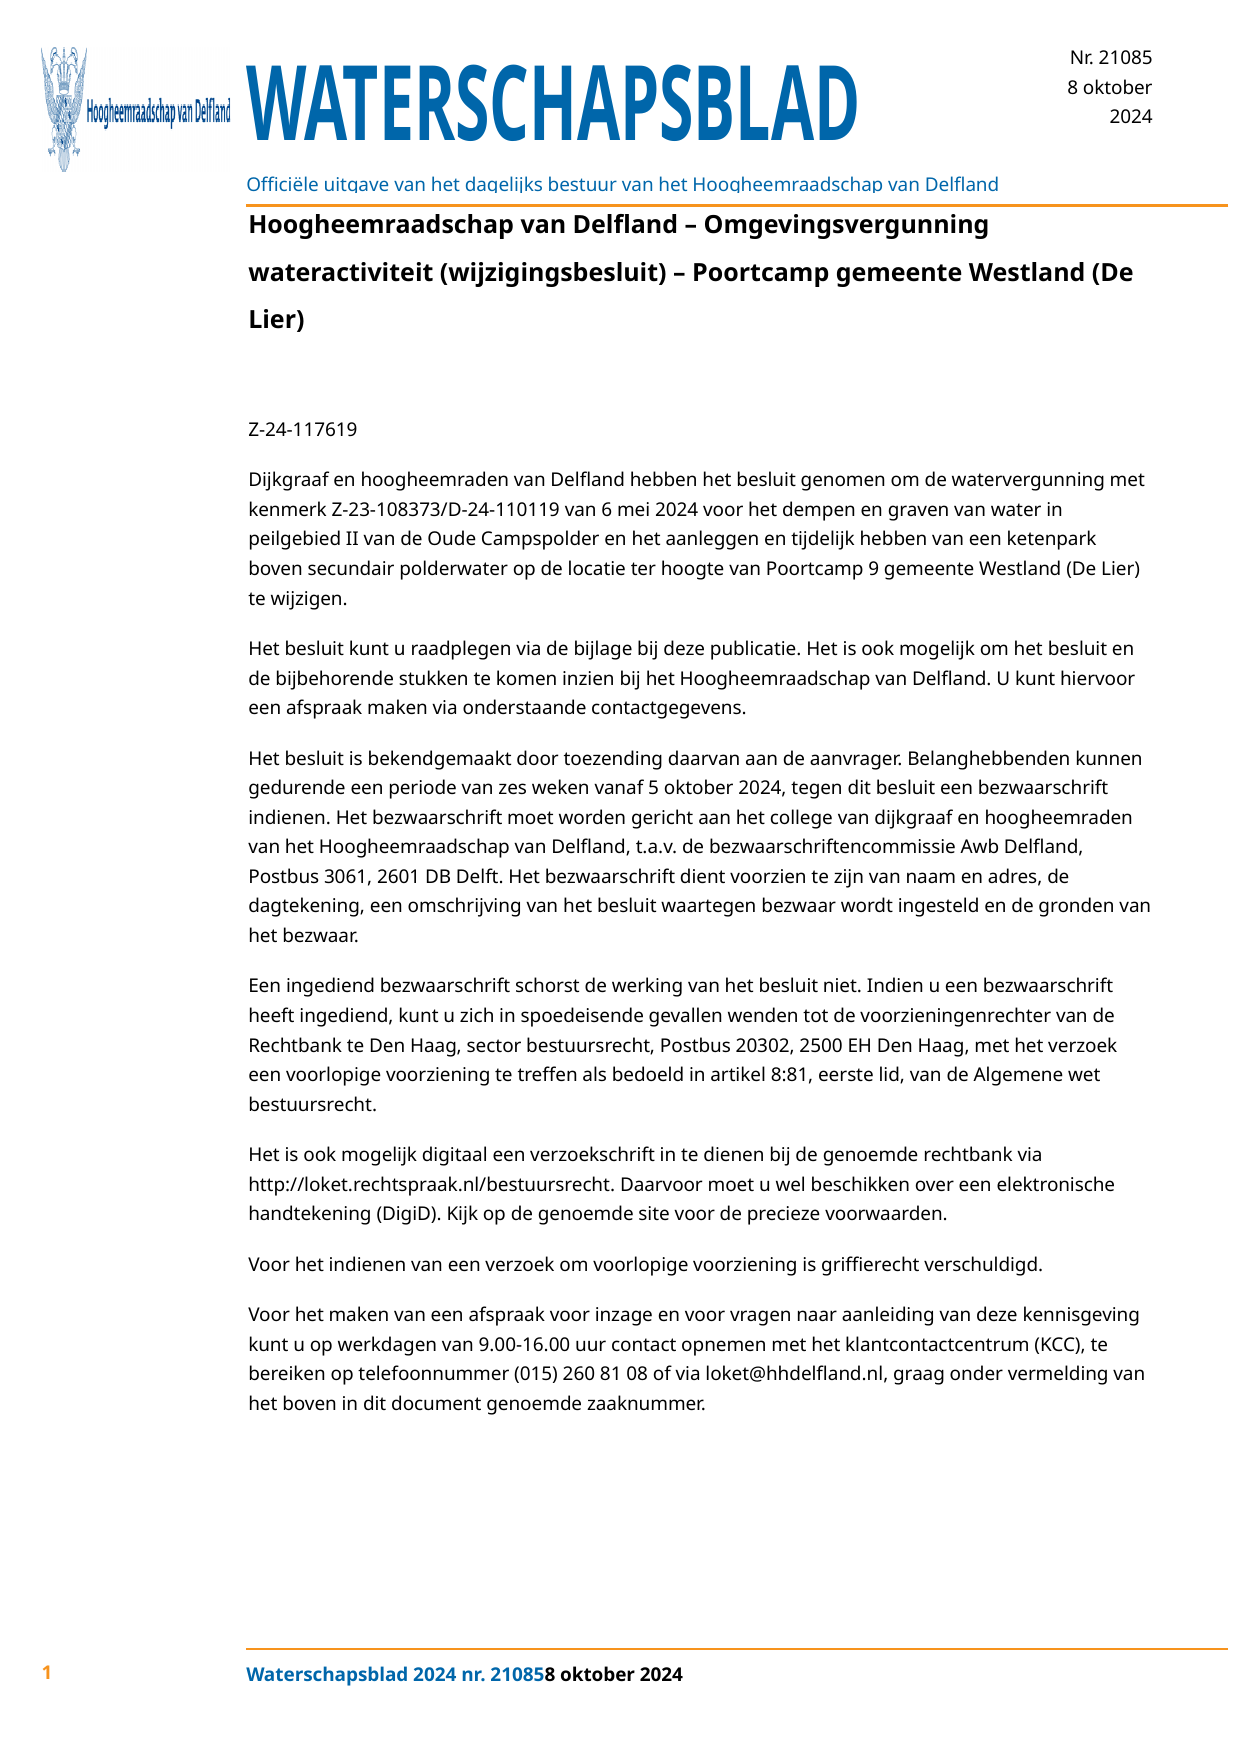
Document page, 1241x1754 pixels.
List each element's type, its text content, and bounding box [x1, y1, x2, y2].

text Hoogheemraadschap van Delfland – Omgevingsvergunning wateractiviteit (wijzigingsbesluit) – Poortcamp gemeente Westland (De Lier) [248, 207, 1152, 336]
text Dijkgraaf en hoogheemraden van Delfland hebben het besluit genomen om de watervergunning met kenmerk Z-23-108373/D-24-110119 van 6 mei 2024 voor het dempen en graven van water in peilgebied II van de Oude Campspolder en het aanleggen en tijdelijk hebben van een ketenpark boven secundair polderwater op de locatie ter hoogte van Poortcamp 9 gemeente Westland (De Lier) te wijzigen. [248, 466, 1152, 610]
text Voor het maken van een afspraak voor inzage en voor vragen naar aanleiding van deze kennisgeving kunt u op werkdagen van 9.00-16.00 uur contact opnemen met het klantcontactcentrum (KCC), te bereiken op telefoonnummer (015) 260 81 08 of via loket@hhdelfland.nl, graag onder vermelding van het boven in dit document genoemde zaaknummer. [248, 1301, 1152, 1416]
text Een ingediend bezwaarschrift schorst de werking van het besluit niet. Indien u een bezwaarschrift heeft ingediend, kunt u zich in spoedeisende gevallen wenden tot de voorzieningenrechter van de Rechtbank te Den Haag, sector bestuursrecht, Postbus 20302, 2500 EH Den Haag, met het verzoek een voorlopige voorziening te treffen als bedoeld in artikel 8:81, eerste lid, van de Algemene wet bestuursrecht. [248, 973, 1152, 1117]
text Het besluit kunt u raadplegen via de bijlage bij deze publicatie. Het is ook mogelijk om het besluit en de bijbehorende stukken te komen inzien bij het Hoogheemraadschap van Delfland. U kunt hiervoor een afspraak maken via onderstaande contactgegevens. [248, 635, 1152, 720]
text Voor het indienen van een verzoek om voorlopige voorziening is griffierecht verschuldigd. [248, 1251, 1152, 1277]
text Z-24-117619 [248, 416, 1152, 442]
text Het is ook mogelijk digitaal een verzoekschrift in te dienen bij de genoemde rechtbank via http://loket.rechtspraak.nl/bestuursrecht. Daarvoor moet u wel beschikken over een elektronische handtekening (DigiD). Kijk op de genoemde site voor de precieze voorwaarden. [248, 1141, 1152, 1226]
text Het besluit is bekendgemaakt door toezending daarvan aan de aanvrager. Belanghebbenden kunnen gedurende een periode van zes weken vanaf 5 oktober 2024, tegen dit besluit een bezwaarschrift indienen. Het bezwaarschrift moet worden gericht aan het college van dijkgraaf en hoogheemraden van het Hoogheemraadschap van Delfland, t.a.v. de bezwaarschriftencommissie Awb Delfland, Postbus 3061, 2601 DB Delft. Het bezwaarschrift dient voorzien te zijn van naam en adres, de dagtekening, een omschrijving van het besluit waartegen bezwaar wordt ingesteld en de gronden van het bezwaar. [248, 745, 1152, 948]
picture [41, 47, 231, 172]
